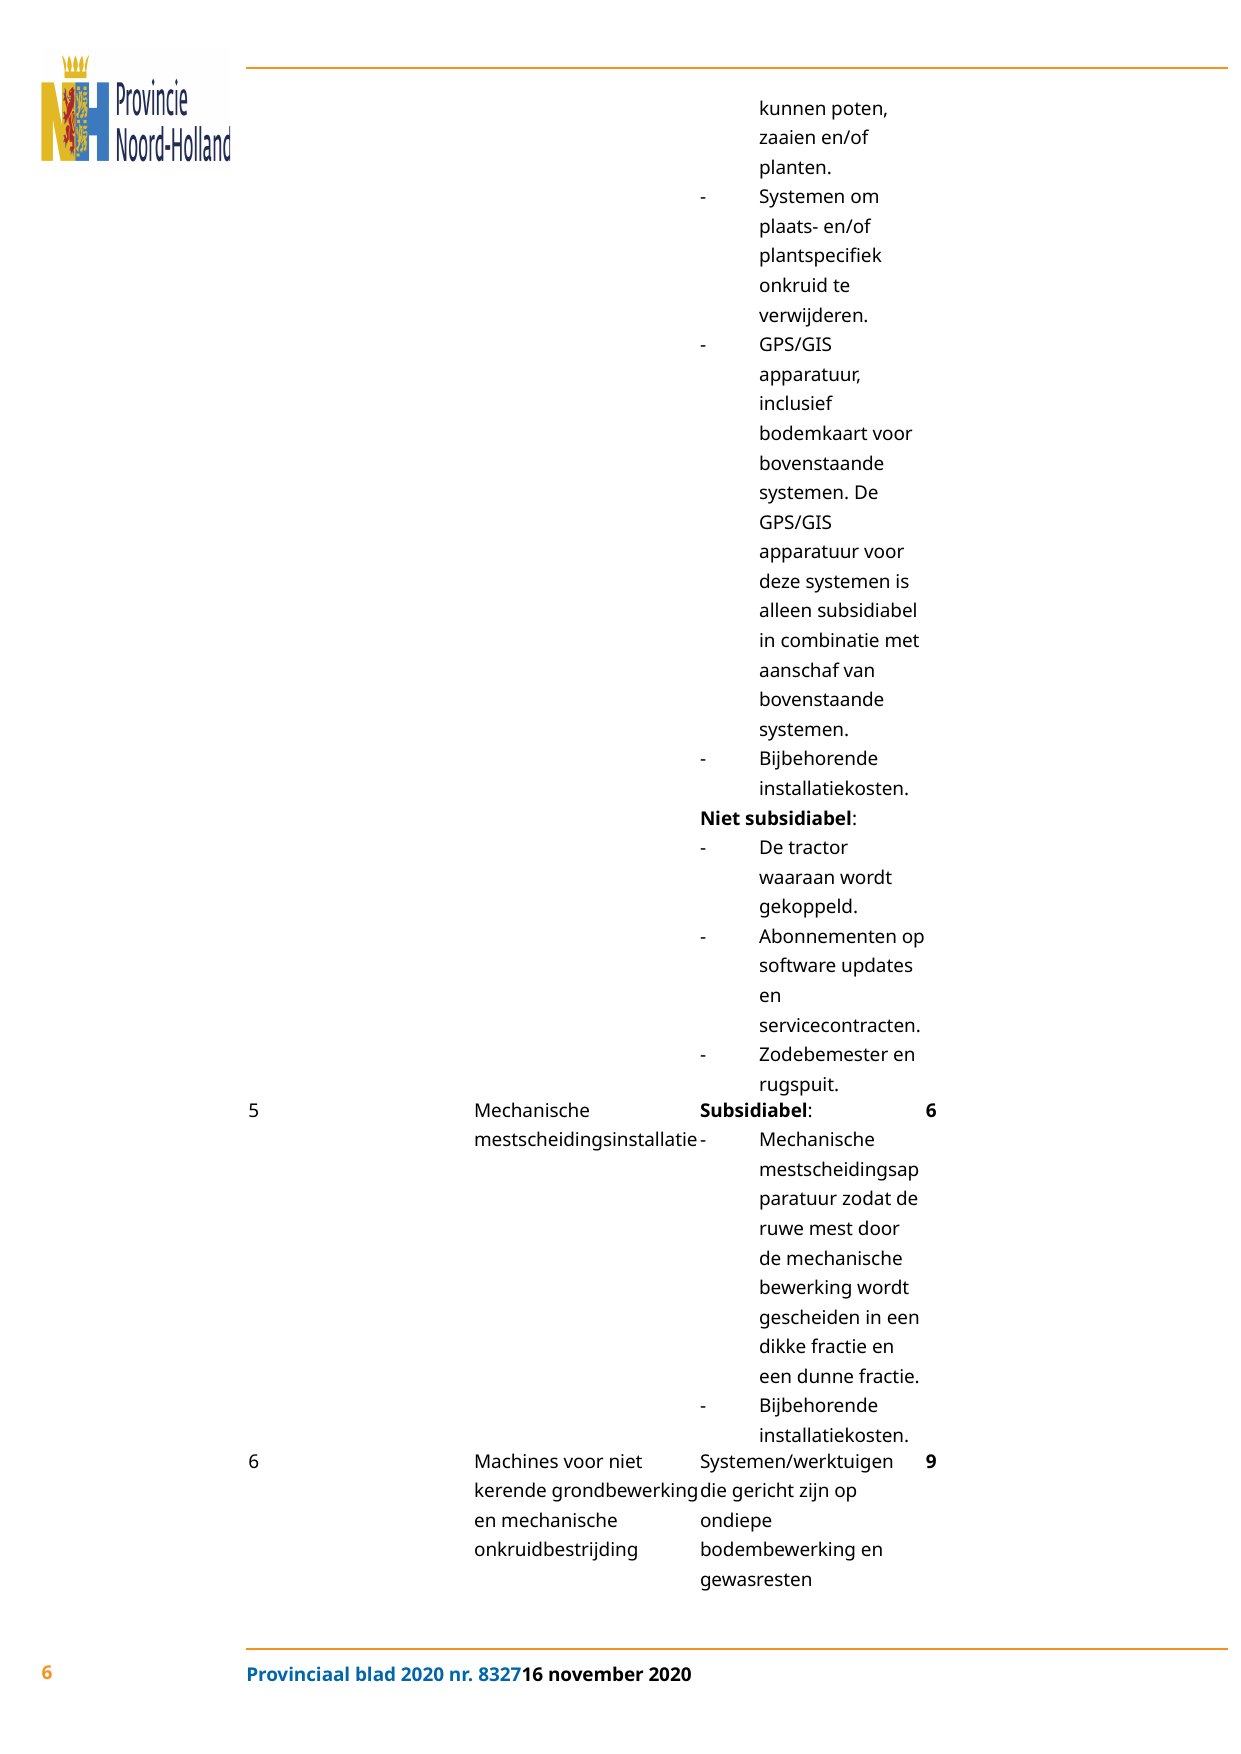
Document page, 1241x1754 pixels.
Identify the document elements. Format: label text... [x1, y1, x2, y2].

table_cell Subsidiabel: Mechanische mestscheidingsapparatuur zodat de ruwe mest door de mechanische bewerking wordt gescheiden in een dikke fractie en een dunne fractie. Bijbehorende installatiekosten. [700, 1097, 926, 1448]
table_cell 9 [926, 1448, 1152, 1592]
table_cell Machines voor niet kerende grondbewerking en mechanische onkruidbestrijding [474, 1448, 700, 1592]
picture [41, 47, 231, 172]
table_cell [248, 95, 474, 1097]
table_cell 5 [248, 1097, 474, 1448]
table_cell 6 [926, 1097, 1152, 1448]
table_cell Systemen/werktuigen die gericht zijn op ondiepe bodembewerking en gewasresten [700, 1448, 926, 1592]
table_cell 6 [248, 1448, 474, 1592]
table_cell Mechanische mestscheidingsinstallatie [474, 1097, 700, 1448]
table_cell [474, 95, 700, 1097]
table_cell [926, 95, 1152, 1097]
table_cell kunnen poten, zaaien en/of planten. Systemen om plaats- en/of plantspecifiek onkruid te verwijderen. GPS/GIS apparatuur, inclusief bodemkaart voor bovenstaande systemen. De GPS/GIS apparatuur voor deze systemen is alleen subsidiabel in combinatie met aanschaf van bovenstaande systemen. Bijbehorende installatiekosten. Niet subsidiabel: De tractor waaraan wordt gekoppeld. Abonnementen op software updates en servicecontracten. Zodebemester en rugspuit. [700, 95, 926, 1097]
